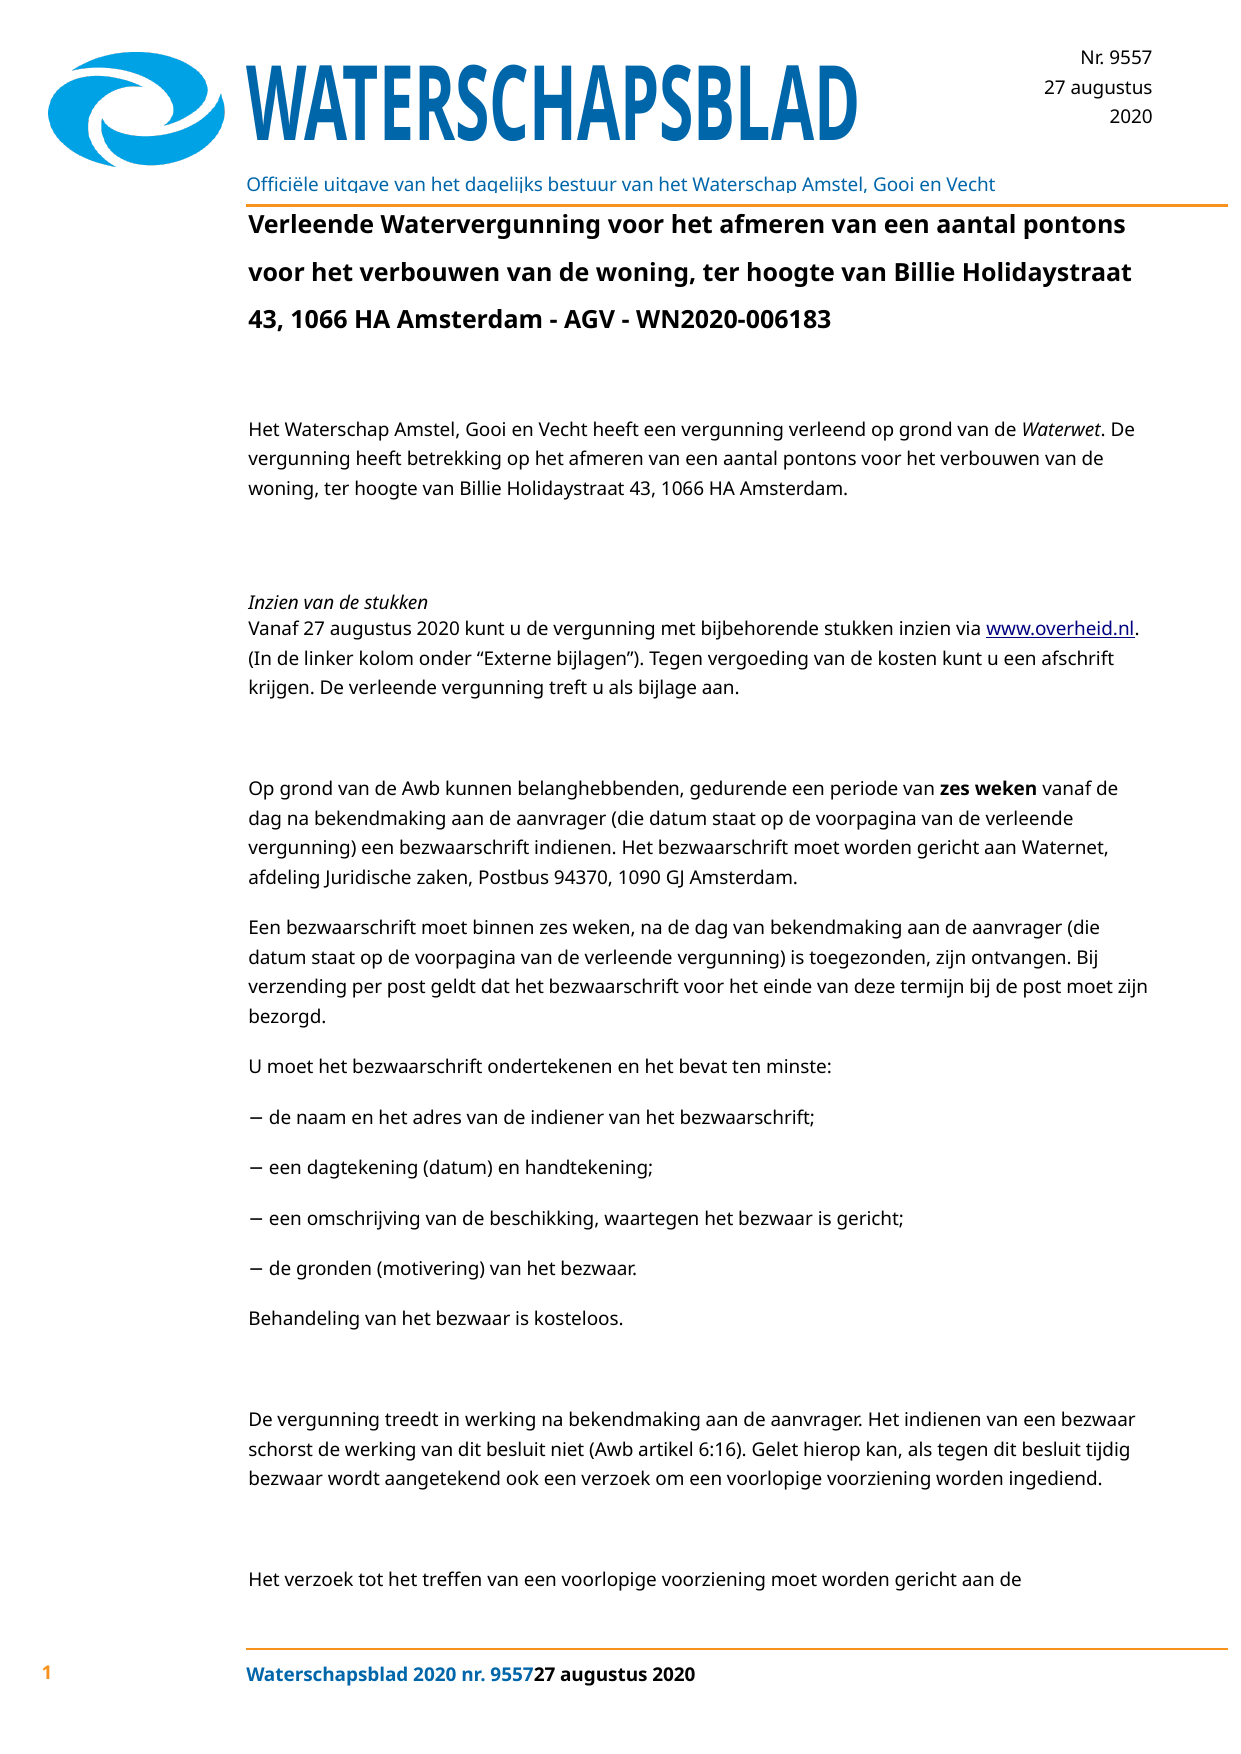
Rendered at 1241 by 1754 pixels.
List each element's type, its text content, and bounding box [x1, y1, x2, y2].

text U moet het bezwaarschrift ondertekenen en het bevat ten minste: [248, 1053, 1152, 1079]
text − een omschrijving van de beschikking, waartegen het bezwaar is gericht; [248, 1205, 1152, 1231]
text Verleende Watervergunning voor het afmeren van een aantal pontons voor het verbouwen van de woning, ter hoogte van Billie Holidaystraat 43, 1066 HA Amsterdam - AGV - WN2020-006183 [248, 207, 1152, 336]
text Een bezwaarschrift moet binnen zes weken, na de dag van bekendmaking aan de aanvrager (die datum staat op de voorpagina van de verleende vergunning) is toegezonden, zijn ontvangen. Bij verzending per post geldt dat het bezwaarschrift voor het einde van deze termijn bij de post moet zijn bezorgd. [248, 914, 1152, 1029]
text − de naam en het adres van de indiener van het bezwaarschrift; [248, 1104, 1152, 1130]
text Het verzoek tot het treffen van een voorlopige voorziening moet worden gericht aan de [248, 1566, 1152, 1592]
picture [41, 47, 231, 172]
text − de gronden (motivering) van het bezwaar. [248, 1255, 1152, 1281]
text Behandeling van het bezwaar is kosteloos. [248, 1306, 1152, 1331]
text Op grond van de Awb kunnen belanghebbenden, gedurende een periode van zes weken vanaf de dag na bekendmaking aan de aanvrager (die datum staat op de voorpagina van de verleende vergunning) een bezwaarschrift indienen. Het bezwaarschrift moet worden gericht aan Waternet, afdeling Juridische zaken, Postbus 94370, 1090 GJ Amsterdam. [248, 775, 1152, 890]
text Inzien van de stukken [248, 589, 1152, 615]
text Vanaf 27 augustus 2020 kunt u de vergunning met bijbehorende stukken inzien via www.overheid.nl. (In de linker kolom onder “Externe bijlagen”). Tegen vergoeding van de kosten kunt u een afschrift krijgen. De verleende vergunning treft u als bijlage aan. [248, 615, 1152, 700]
text De vergunning treedt in werking na bekendmaking aan de aanvrager. Het indienen van een bezwaar schorst de werking van dit besluit niet (Awb artikel 6:16). Gelet hierop kan, als tegen dit besluit tijdig bezwaar wordt aangetekend ook een verzoek om een voorlopige voorziening worden ingediend. [248, 1406, 1152, 1491]
text − een dagtekening (datum) en handtekening; [248, 1154, 1152, 1180]
text Het Waterschap Amstel, Gooi en Vecht heeft een vergunning verleend op grond van de Waterwet. De vergunning heeft betrekking op het afmeren van een aantal pontons voor het verbouwen van de woning, ter hoogte van Billie Holidaystraat 43, 1066 HA Amsterdam. [248, 416, 1152, 501]
